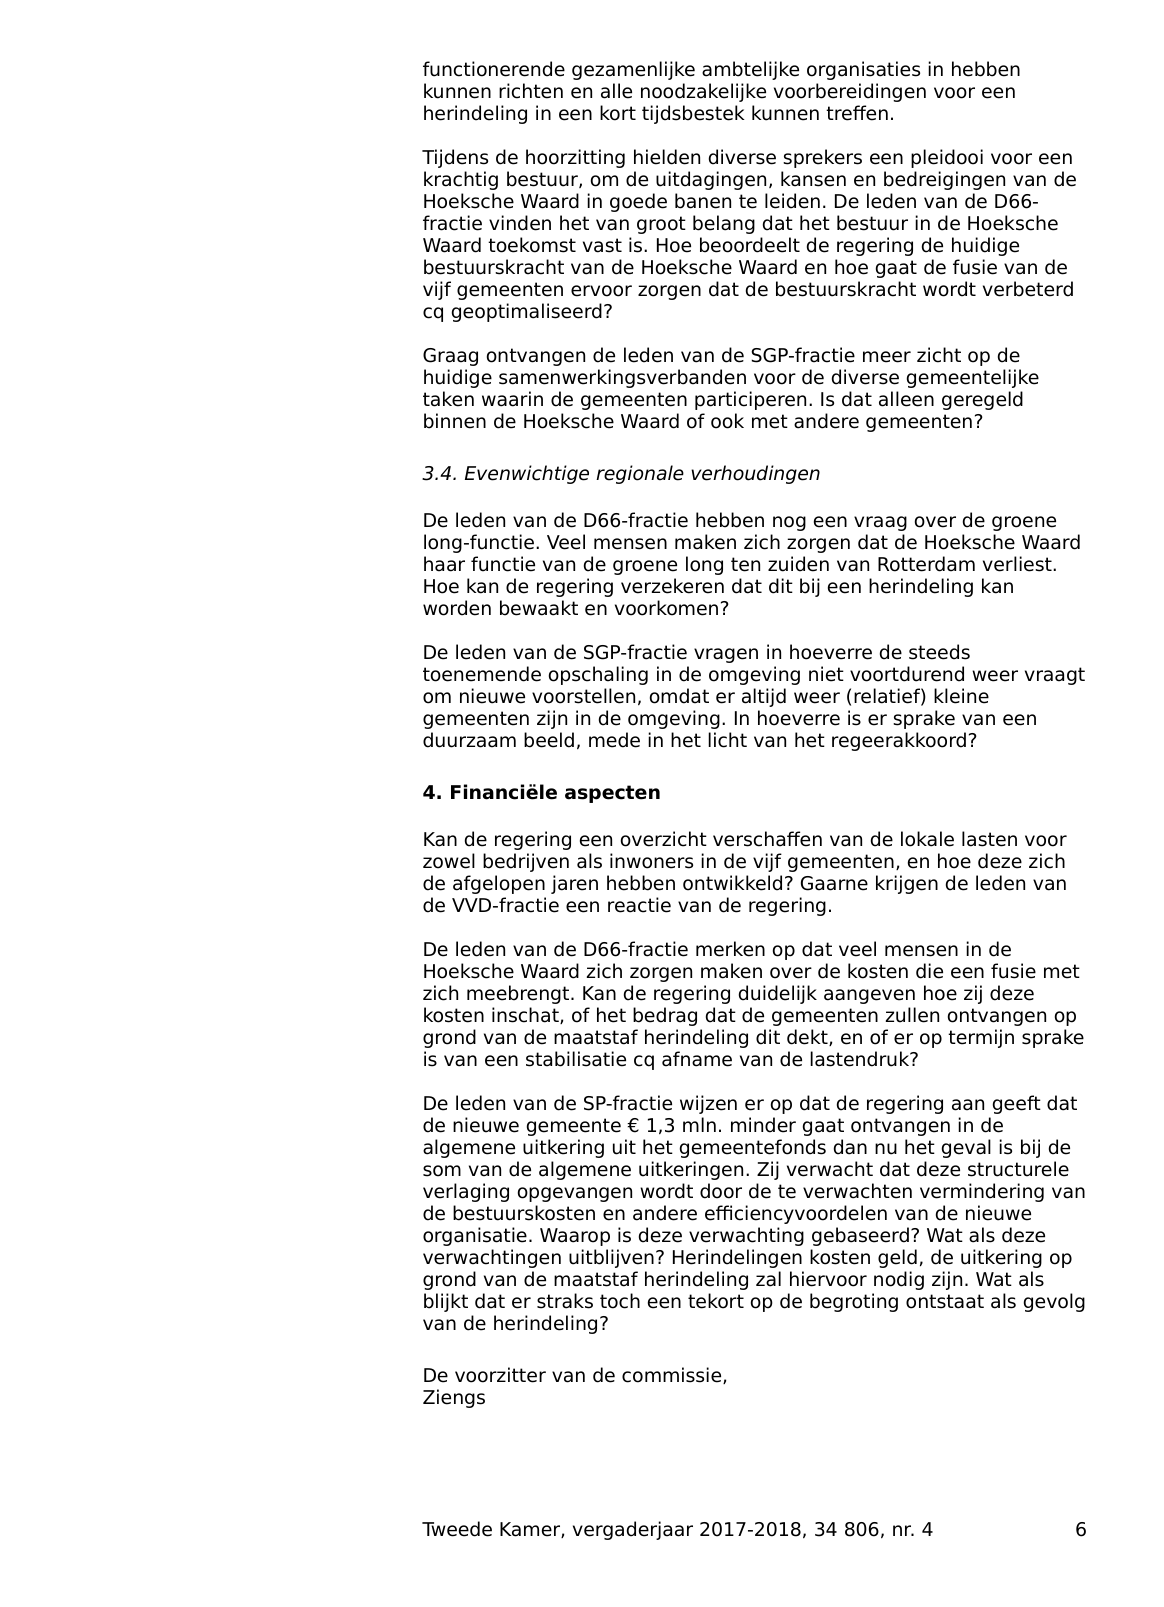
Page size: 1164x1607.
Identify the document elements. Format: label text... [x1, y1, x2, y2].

text Kan de regering een overzicht verschaffen van de lokale lasten voor zowel bedrijven als inwoners in de vijf gemeenten, en hoe deze zich de afgelopen jaren hebben ontwikkeld? Gaarne krijgen de leden van de VVD-fractie een reactie van de regering. [422, 829, 1087, 917]
subtitle 3.4. Evenwichtige regionale verhoudingen [422, 463, 1087, 485]
text De leden van de SP-fractie wijzen er op dat de regering aan geeft dat de nieuwe gemeente € 1,3 mln. minder gaat ontvangen in de algemene uitkering uit het gemeentefonds dan nu het geval is bij de som van de algemene uitkeringen. Zij verwacht dat deze structurele verlaging opgevangen wordt door de te verwachten vermindering van de bestuurskosten en andere efficiencyvoordelen van de nieuwe organisatie. Waarop is deze verwachting gebaseerd? Wat als deze verwachtingen uitblijven? Herindelingen kosten geld, de uitkering op grond van de maatstaf herindeling zal hiervoor nodig zijn. Wat als blijkt dat er straks toch een tekort op de begroting ontstaat als gevolg van de herindeling? [422, 1093, 1087, 1335]
text De leden van de D66-fractie hebben nog een vraag over de groene long-functie. Veel mensen maken zich zorgen dat de Hoeksche Waard haar functie van de groene long ten zuiden van Rotterdam verliest. Hoe kan de regering verzekeren dat dit bij een herindeling kan worden bewaakt en voorkomen? [422, 510, 1087, 620]
text De leden van de SGP-fractie vragen in hoeverre de steeds toenemende opschaling in de omgeving niet voortdurend weer vraagt om nieuwe voorstellen, omdat er altijd weer (relatief) kleine gemeenten zijn in de omgeving. In hoeverre is er sprake van een duurzaam beeld, mede in het licht van het regeerakkoord? [422, 642, 1087, 752]
text De voorzitter van de commissie, Ziengs [422, 1365, 1087, 1409]
text Graag ontvangen de leden van de SGP-fractie meer zicht op de huidige samenwerkingsverbanden voor de diverse gemeentelijke taken waarin de gemeenten participeren. Is dat alleen geregeld binnen de Hoeksche Waard of ook met andere gemeenten? [422, 345, 1087, 433]
text Tijdens de hoorzitting hielden diverse sprekers een pleidooi voor een krachtig bestuur, om de uitdagingen, kansen en bedreigingen van de Hoeksche Waard in goede banen te leiden. De leden van de D66-fractie vinden het van groot belang dat het bestuur in de Hoeksche Waard toekomst vast is. Hoe beoordeelt de regering de huidige bestuurskracht van de Hoeksche Waard en hoe gaat de fusie van de vijf gemeenten ervoor zorgen dat de bestuurskracht wordt verbeterd cq geoptimaliseerd? [422, 147, 1087, 323]
text De leden van de D66-fractie merken op dat veel mensen in de Hoeksche Waard zich zorgen maken over de kosten die een fusie met zich meebrengt. Kan de regering duidelijk aangeven hoe zij deze kosten inschat, of het bedrag dat de gemeenten zullen ontvangen op grond van de maatstaf herindeling dit dekt, en of er op termijn sprake is van een stabilisatie cq afname van de lastendruk? [422, 939, 1087, 1071]
subtitle 4. Financiële aspecten [422, 782, 1087, 804]
text functionerende gezamenlijke ambtelijke organisaties in hebben kunnen richten en alle noodzakelijke voorbereidingen voor een herindeling in een kort tijdsbestek kunnen treffen. [422, 59, 1087, 125]
